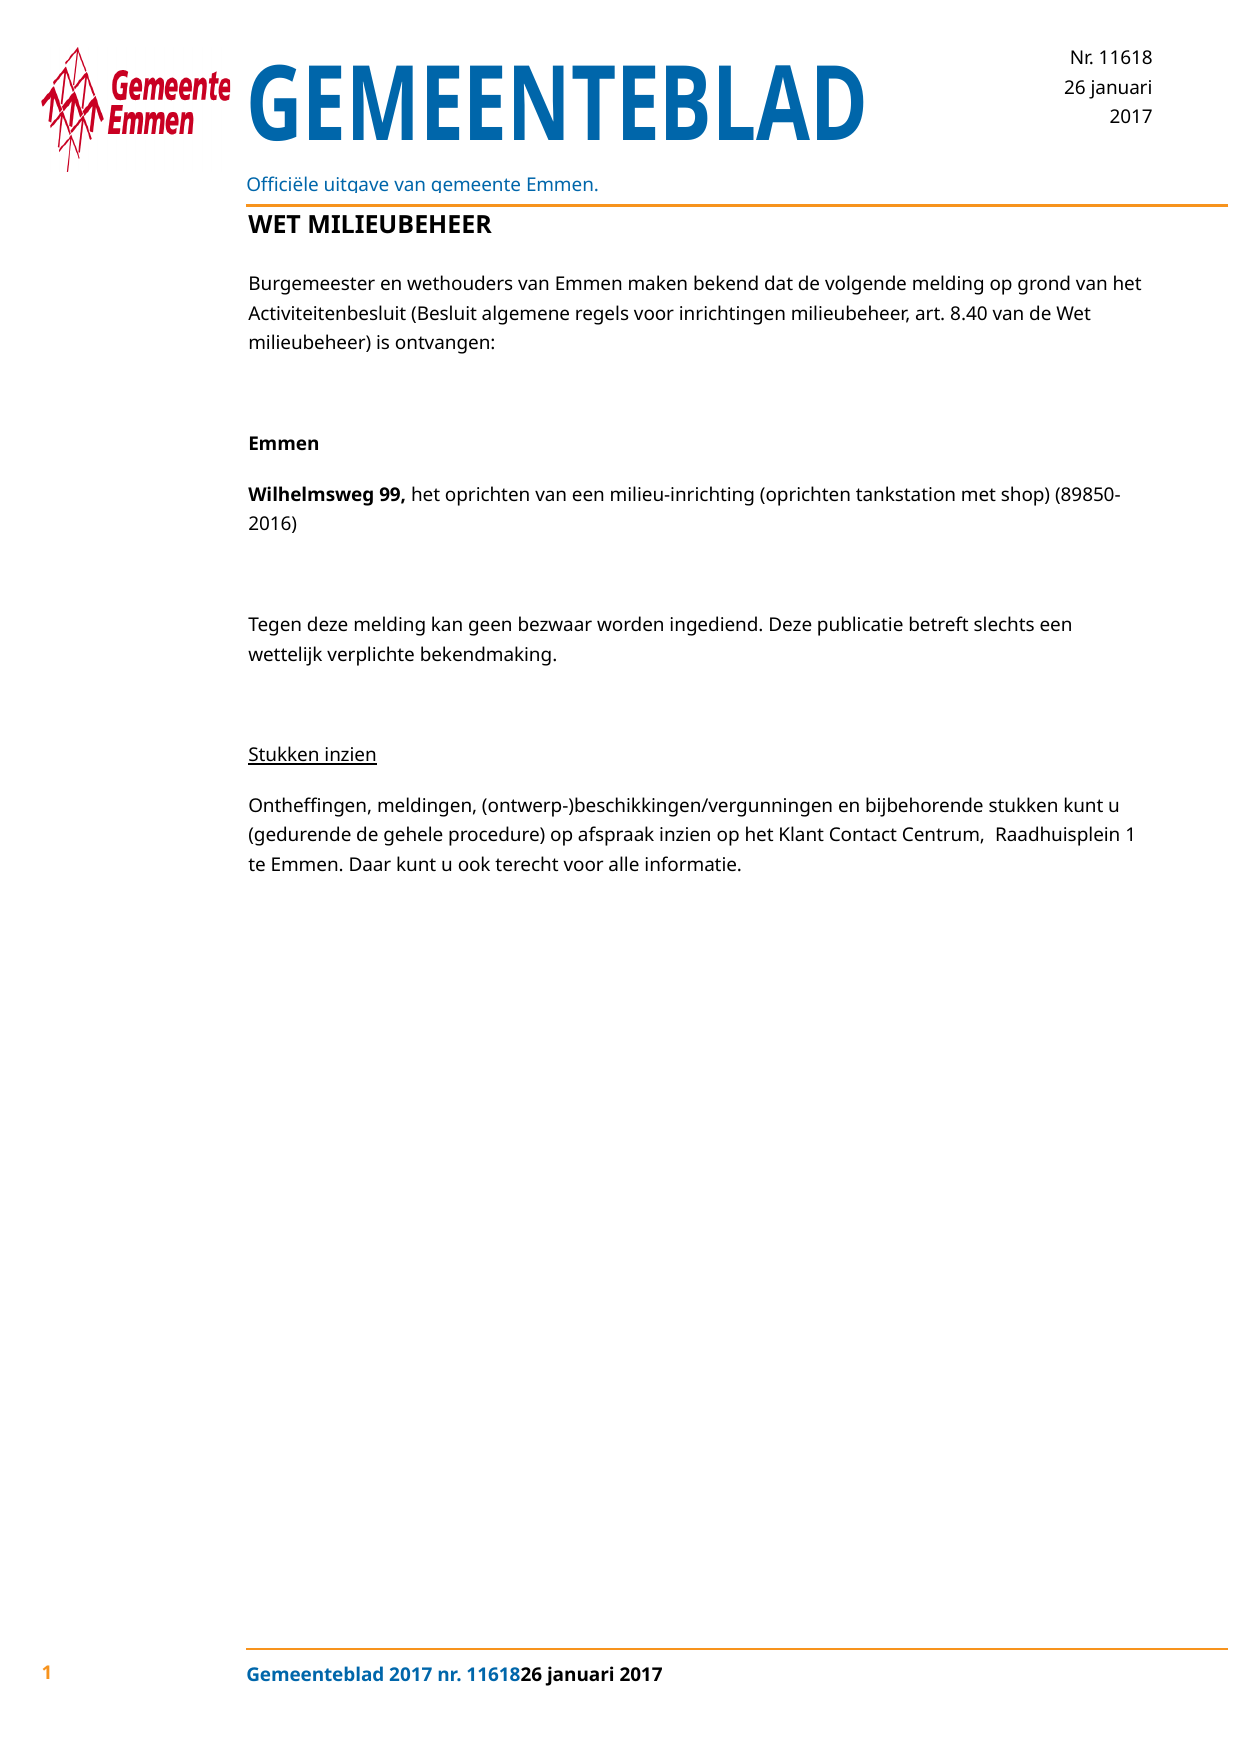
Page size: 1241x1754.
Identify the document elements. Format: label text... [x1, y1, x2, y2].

text WET MILIEUBEHEER [248, 207, 1152, 241]
text Stukken inzien [248, 742, 1152, 767]
text Tegen deze melding kan geen bezwaar worden ingediend. Deze publicatie betreft slechts een wettelijk verplichte bekendmaking. [248, 611, 1152, 666]
text Emmen [248, 430, 1152, 456]
picture [41, 47, 231, 172]
text Burgemeester en wethouders van Emmen maken bekend dat de volgende melding op grond van het Activiteitenbesluit (Besluit algemene regels voor inrichtingen milieubeheer, art. 8.40 van de Wet milieu­beheer) is ontvan­gen: [248, 270, 1152, 355]
text Ontheffingen, meldingen, (ontwerp-)beschikkingen/vergunningen en bijbehorende stukken kunt u (gedurende de gehele procedure) op afspraak inzien op het Klant Contact Centrum, Raadhuisplein 1 te Emmen. Daar kunt u ook te­recht voor alle informatie. [248, 792, 1152, 877]
text Wilhelmsweg 99, het oprichten van een milieu-inrichting (oprichten tankstation met shop) (89850-2016) [248, 481, 1152, 536]
